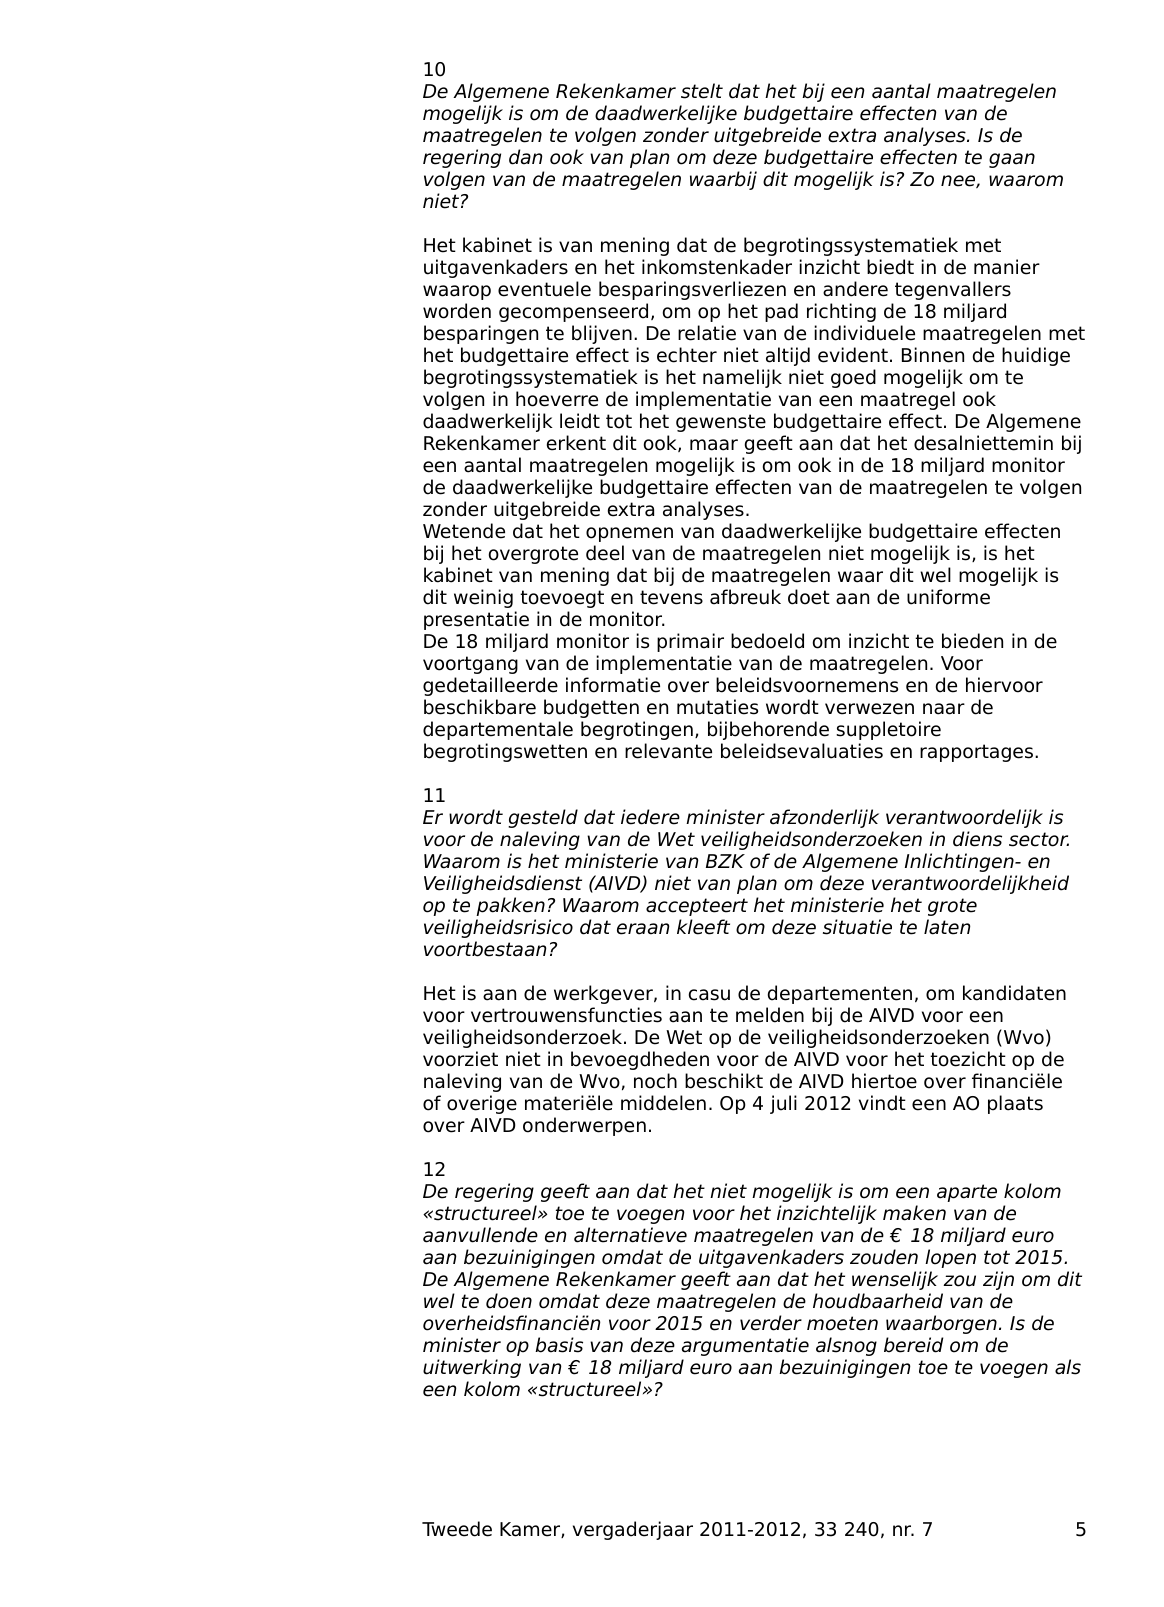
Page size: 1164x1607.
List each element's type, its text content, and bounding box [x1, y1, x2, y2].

text 11 [422, 785, 1087, 807]
text 10 [422, 59, 1087, 81]
text Wetende dat het opnemen van daadwerkelijke budgettaire effecten bij het overgrote deel van de maatregelen niet mogelijk is, is het kabinet van mening dat bij de maatregelen waar dit wel mogelijk is dit weinig toevoegt en tevens afbreuk doet aan de uniforme presentatie in de monitor. [422, 521, 1087, 631]
text Het is aan de werkgever, in casu de departementen, om kandidaten voor vertrouwensfuncties aan te melden bij de AIVD voor een veiligheidsonderzoek. De Wet op de veiligheidsonderzoeken (Wvo) voorziet niet in bevoegdheden voor de AIVD voor het toezicht op de naleving van de Wvo, noch beschikt de AIVD hiertoe over financiële of overige materiële middelen. Op 4 juli 2012 vindt een AO plaats over AIVD onderwerpen. [422, 983, 1087, 1137]
text De regering geeft aan dat het niet mogelijk is om een aparte kolom «structureel» toe te voegen voor het inzichtelijk maken van de aanvullende en alternatieve maatregelen van de € 18 miljard euro aan bezuinigingen omdat de uitgavenkaders zouden lopen tot 2015. De Algemene Rekenkamer geeft aan dat het wenselijk zou zijn om dit wel te doen omdat deze maatregelen de houdbaarheid van de overheidsfinanciën voor 2015 en verder moeten waarborgen. Is de minister op basis van deze argumentatie alsnog bereid om de uitwerking van € 18 miljard euro aan bezuinigingen toe te voegen als een kolom «structureel»? [422, 1181, 1087, 1401]
text Het kabinet is van mening dat de begrotingssystematiek met uitgavenkaders en het inkomstenkader inzicht biedt in de manier waarop eventuele besparingsverliezen en andere tegenvallers worden gecompenseerd, om op het pad richting de 18 miljard besparingen te blijven. De relatie van de individuele maatregelen met het budgettaire effect is echter niet altijd evident. Binnen de huidige begrotingssystematiek is het namelijk niet goed mogelijk om te volgen in hoeverre de implementatie van een maatregel ook daadwerkelijk leidt tot het gewenste budgettaire effect. De Algemene Rekenkamer erkent dit ook, maar geeft aan dat het desalniettemin bij een aantal maatregelen mogelijk is om ook in de 18 miljard monitor de daadwerkelijke budgettaire effecten van de maatregelen te volgen zonder uitgebreide extra analyses. [422, 235, 1087, 521]
text De 18 miljard monitor is primair bedoeld om inzicht te bieden in de voortgang van de implementatie van de maatregelen. Voor gedetailleerde informatie over beleidsvoornemens en de hiervoor beschikbare budgetten en mutaties wordt verwezen naar de departementale begrotingen, bijbehorende suppletoire begrotingswetten en relevante beleidsevaluaties en rapportages. [422, 631, 1087, 763]
text De Algemene Rekenkamer stelt dat het bij een aantal maatregelen mogelijk is om de daadwerkelijke budgettaire effecten van de maatregelen te volgen zonder uitgebreide extra analyses. Is de regering dan ook van plan om deze budgettaire effecten te gaan volgen van de maatregelen waarbij dit mogelijk is? Zo nee, waarom niet? [422, 81, 1087, 213]
text Er wordt gesteld dat iedere minister afzonderlijk verantwoordelijk is voor de naleving van de Wet veiligheidsonderzoeken in diens sector. Waarom is het ministerie van BZK of de Algemene Inlichtingen- en Veiligheidsdienst (AIVD) niet van plan om deze verantwoordelijkheid op te pakken? Waarom accepteert het ministerie het grote veiligheidsrisico dat eraan kleeft om deze situatie te laten voortbestaan? [422, 807, 1087, 961]
text 12 [422, 1159, 1087, 1181]
